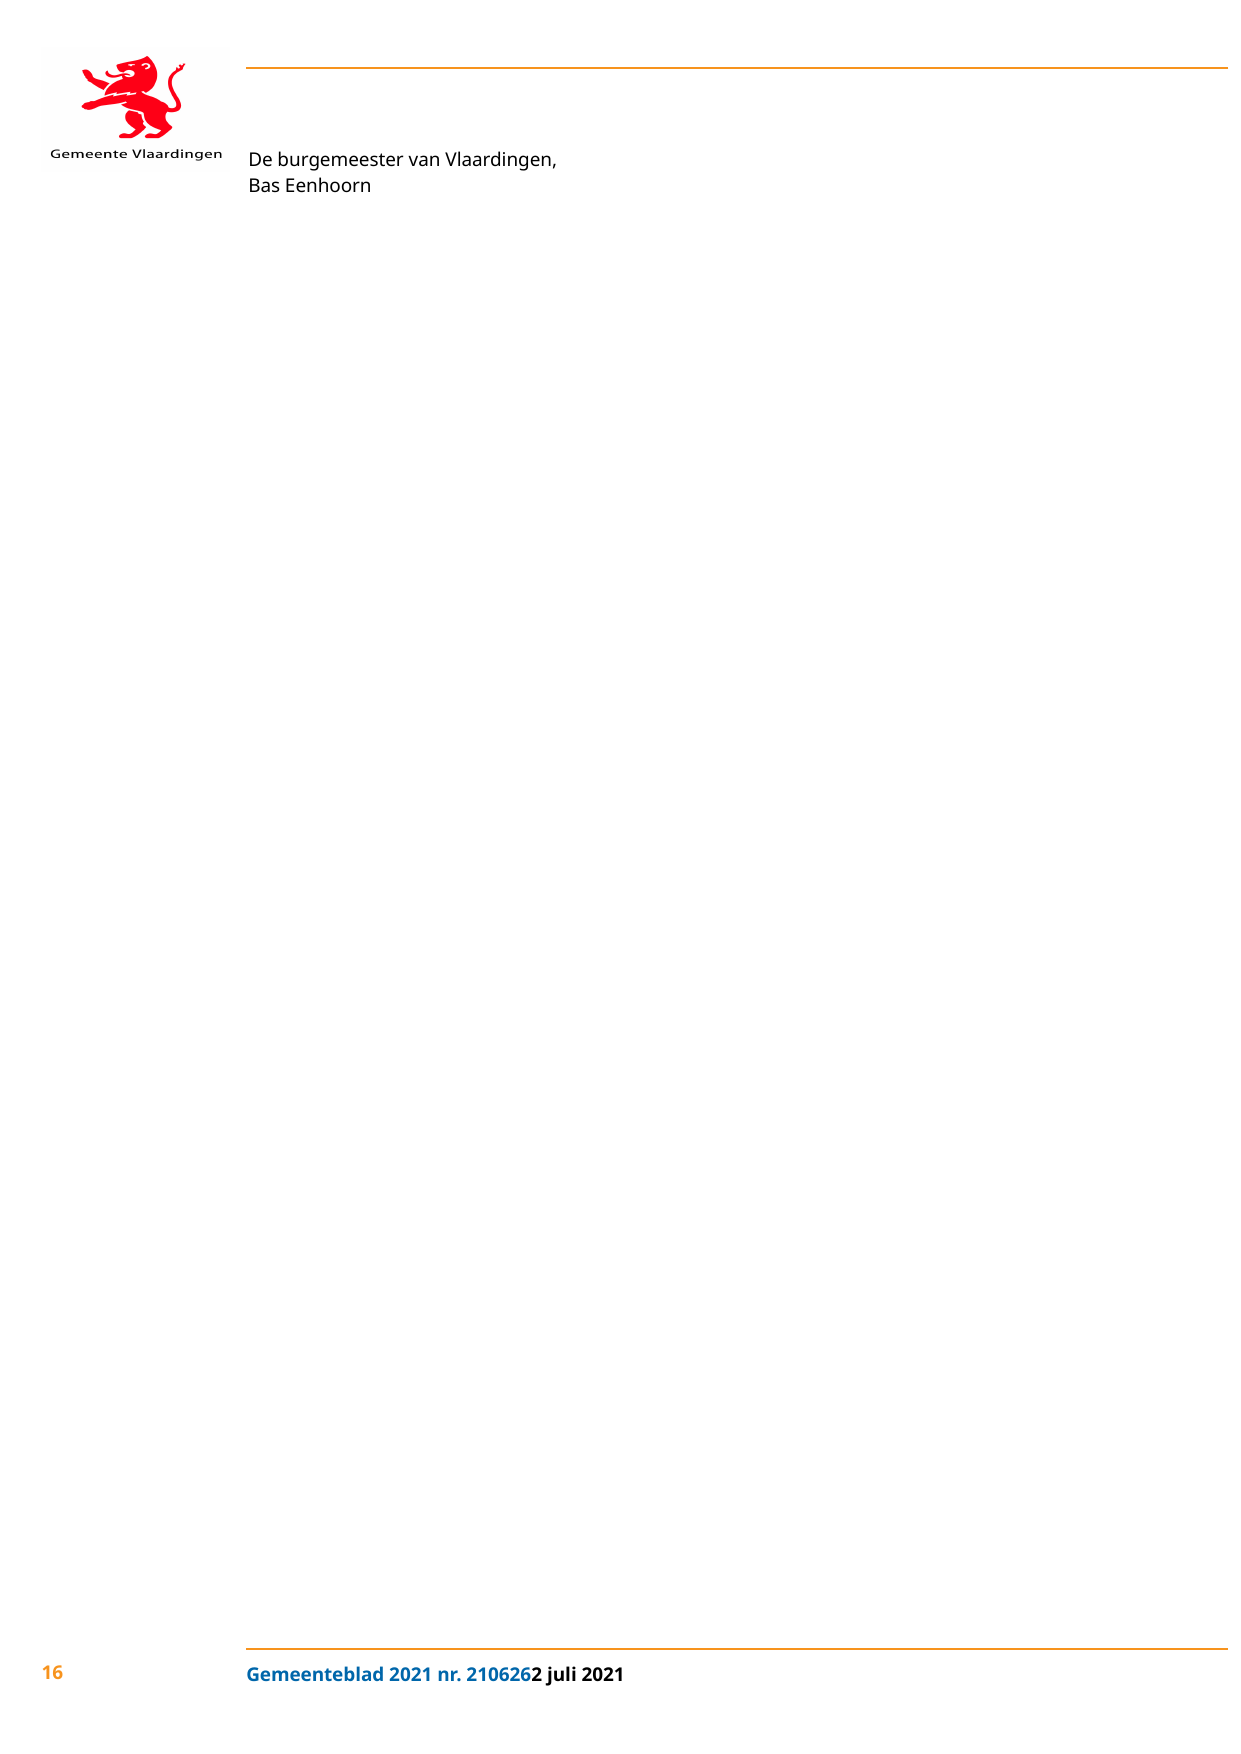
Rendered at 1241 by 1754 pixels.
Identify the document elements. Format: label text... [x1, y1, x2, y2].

text Bas Eenhoorn [248, 172, 1152, 198]
text De burgemeester van Vlaardingen, [248, 146, 1152, 172]
picture [41, 47, 231, 172]
